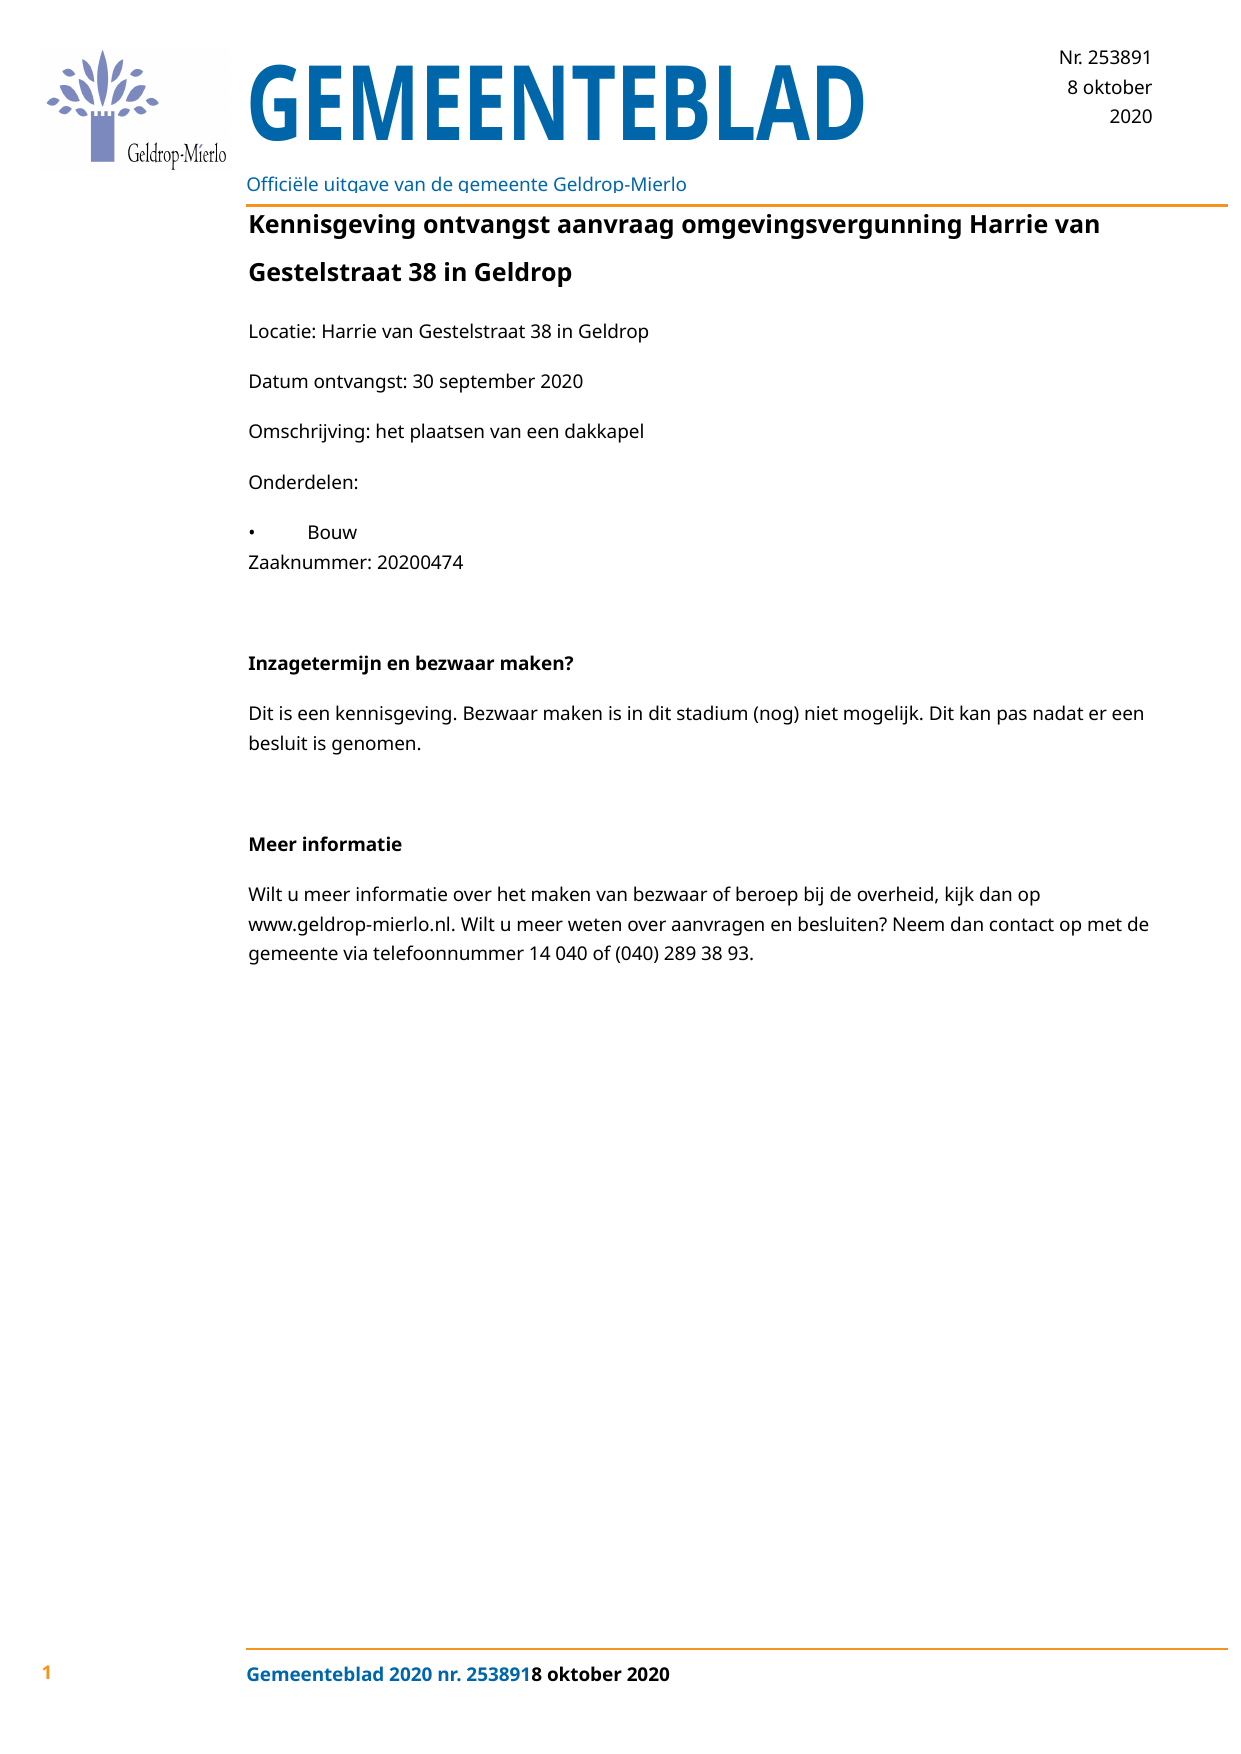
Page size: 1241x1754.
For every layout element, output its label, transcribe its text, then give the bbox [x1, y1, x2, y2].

text Wilt u meer informatie over het maken van bezwaar of beroep bij de overheid, kijk dan op www.geldrop-mierlo.nl. Wilt u meer weten over aanvragen en besluiten? Neem dan contact op met de gemeente via telefoonnummer 14 040 of (040) 289 38 93. [248, 881, 1152, 966]
text Omschrijving: het plaatsen van een dakkapel [248, 419, 1152, 444]
text Locatie: Harrie van Gestelstraat 38 in Geldrop [248, 318, 1152, 344]
list Bouw [248, 519, 1152, 545]
text Zaaknummer: 20200474 [248, 549, 1152, 575]
picture [41, 47, 231, 172]
text Onderdelen: [248, 469, 1152, 495]
text Inzagetermijn en bezwaar maken? [248, 650, 1152, 676]
text Kennisgeving ontvangst aanvraag omgevingsvergunning Harrie van Gestelstraat 38 in Geldrop [248, 207, 1152, 288]
text Dit is een kennisgeving. Bezwaar maken is in dit stadium (nog) niet mogelijk. Dit kan pas nadat er een besluit is genomen. [248, 700, 1152, 756]
text Datum ontvangst: 30 september 2020 [248, 368, 1152, 394]
text Meer informatie [248, 831, 1152, 857]
